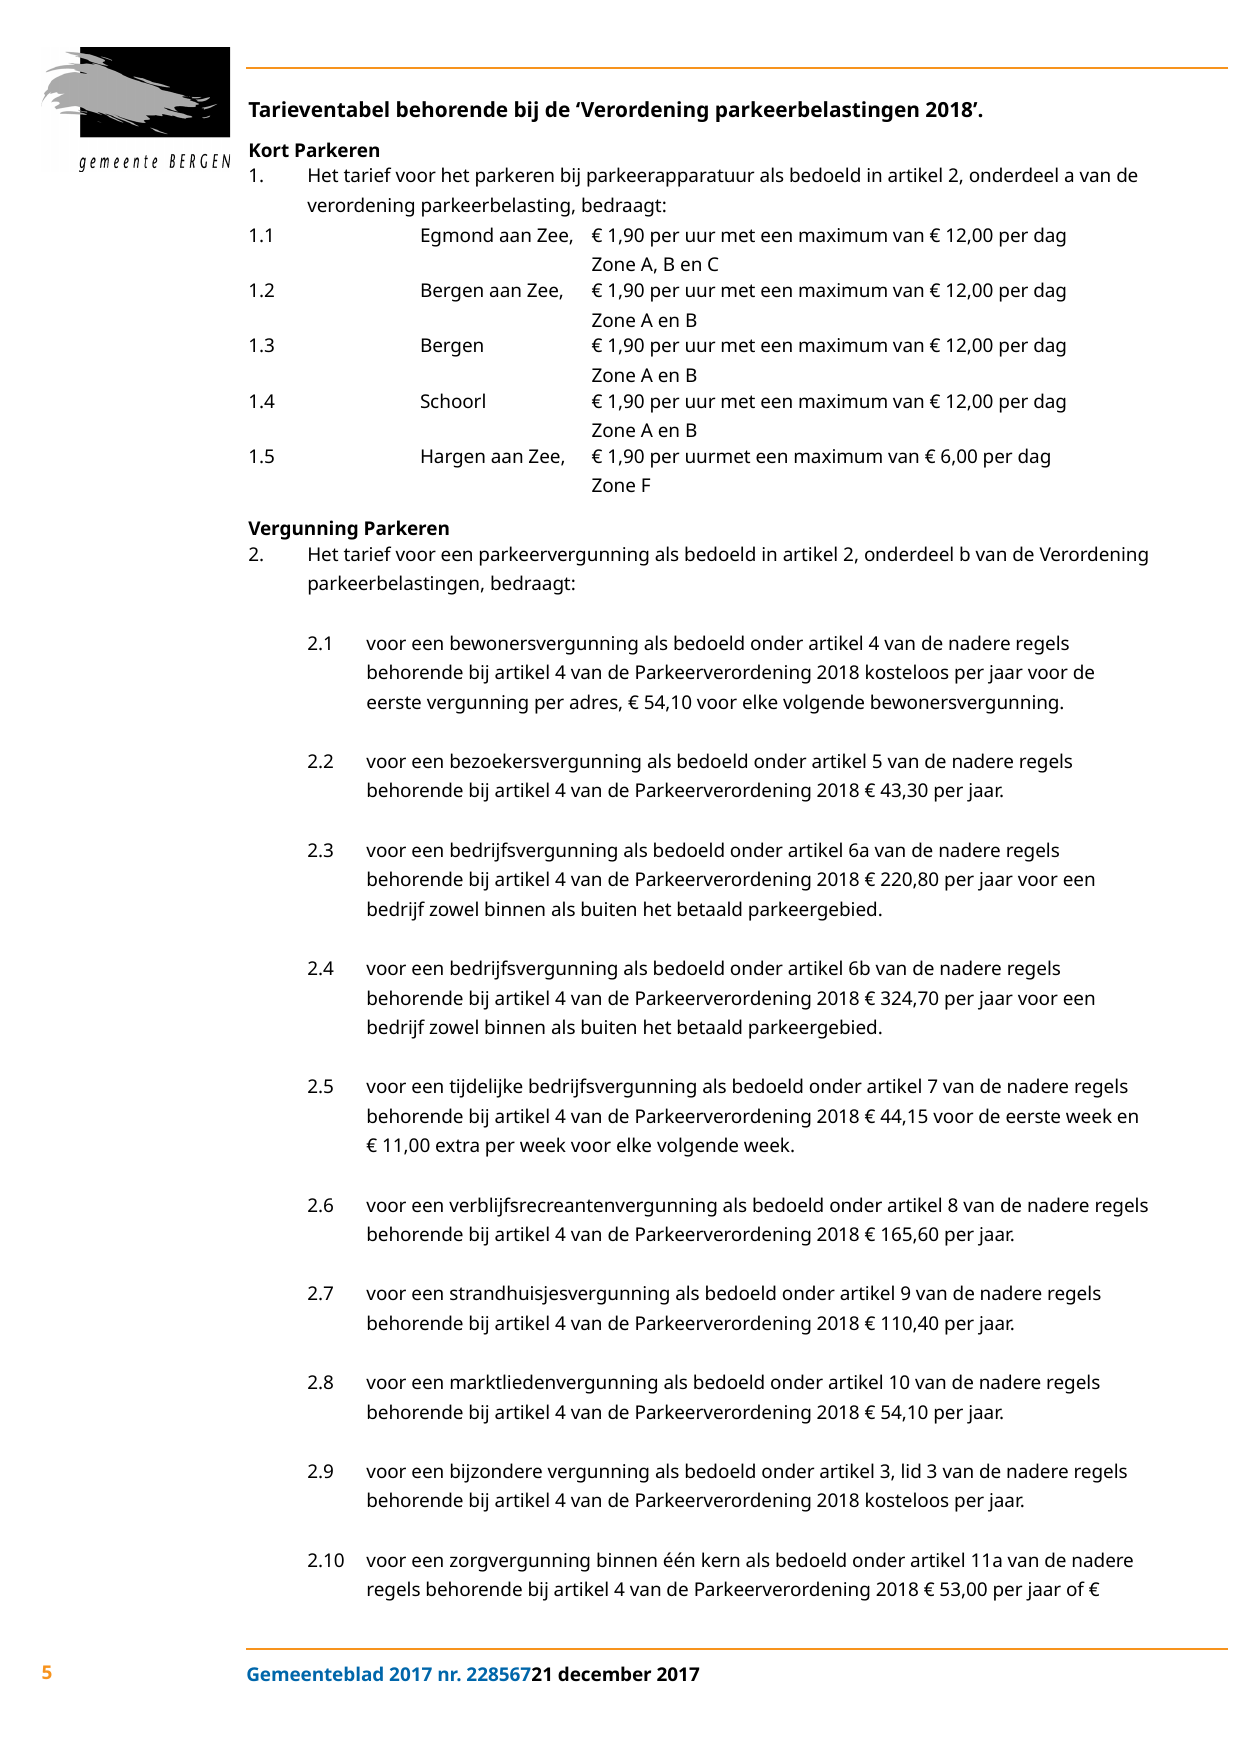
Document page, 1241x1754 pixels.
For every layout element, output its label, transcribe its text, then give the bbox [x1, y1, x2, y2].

table_cell Hargen aan Zee, [420, 443, 591, 498]
table_cell Schoorl [420, 388, 591, 443]
list Het tarief voor het parkeren bij parkeerapparatuur als bedoeld in artikel 2, onderdeel a van de verordening parkeerbelasting, bedraagt: [248, 163, 1152, 218]
table_cell Bergen [420, 333, 591, 388]
picture [41, 47, 231, 172]
list Het tarief voor een parkeervergunning als bedoeld in artikel 2, onderdeel b van de Verordening parkeerbelastingen, bedraagt: [248, 541, 1152, 596]
table_cell € 1,90 per uur met een maximum van € 12,00 per dag Zone A en B [591, 277, 1152, 332]
list voor een strandhuisjesvergunning als bedoeld onder artikel 9 van de nadere regels behorende bij artikel 4 van de Parkeerverordening 2018 € 110,40 per jaar. [307, 1281, 1152, 1336]
table_cell € 1,90 per uur met een maximum van € 12,00 per dag Zone A en B [591, 388, 1152, 443]
list voor een marktliedenvergunning als bedoeld onder artikel 10 van de nadere regels behorende bij artikel 4 van de Parkeerverordening 2018 € 54,10 per jaar. [307, 1369, 1152, 1424]
list voor een zorgvergunning binnen één kern als bedoeld onder artikel 11a van de nadere regels behorende bij artikel 4 van de Parkeerverordening 2018 € 53,00 per jaar of € [307, 1547, 1152, 1602]
list voor een verblijfsrecreantenvergunning als bedoeld onder artikel 8 van de nadere regels behorende bij artikel 4 van de Parkeerverordening 2018 € 165,60 per jaar. [307, 1192, 1152, 1247]
text Tarieventabel behorende bij de ‘Verordening parkeerbelastingen 2018’. [248, 95, 1152, 123]
table_header 1.1 [248, 222, 420, 277]
list voor een bewonersvergunning als bedoeld onder artikel 4 van de nadere regels behorende bij artikel 4 van de Parkeerverordening 2018 kosteloos per jaar voor de eerste vergunning per adres, € 54,10 voor elke volgende bewonersvergunning. [307, 630, 1152, 714]
list voor een bedrijfsvergunning als bedoeld onder artikel 6b van de nadere regels behorende bij artikel 4 van de Parkeerverordening 2018 € 324,70 per jaar voor een bedrijf zowel binnen als buiten het betaald parkeergebied. [307, 955, 1152, 1040]
table_cell Bergen aan Zee, [420, 277, 591, 332]
table_cell 1.4 [248, 388, 420, 443]
table_header Egmond aan Zee, [420, 222, 591, 277]
text Vergunning Parkeren [248, 515, 1152, 541]
list voor een bedrijfsvergunning als bedoeld onder artikel 6a van de nadere regels behorende bij artikel 4 van de Parkeerverordening 2018 € 220,80 per jaar voor een bedrijf zowel binnen als buiten het betaald parkeergebied. [307, 837, 1152, 922]
table_cell 1.2 [248, 277, 420, 332]
table_header € 1,90 per uur met een maximum van € 12,00 per dag Zone A, B en C [591, 222, 1152, 277]
list voor een bezoekersvergunning als bedoeld onder artikel 5 van de nadere regels behorende bij artikel 4 van de Parkeerverordening 2018 € 43,30 per jaar. [307, 748, 1152, 803]
text Kort Parkeren [248, 137, 1152, 163]
list voor een tijdelijke bedrijfsvergunning als bedoeld onder artikel 7 van de nadere regels behorende bij artikel 4 van de Parkeerverordening 2018 € 44,15 voor de eerste week en € 11,00 extra per week voor elke volgende week. [307, 1073, 1152, 1158]
table_cell 1.3 [248, 333, 420, 388]
table_cell € 1,90 per uurmet een maximum van € 6,00 per dag Zone F [591, 443, 1152, 498]
list voor een bijzondere vergunning als bedoeld onder artikel 3, lid 3 van de nadere regels behorende bij artikel 4 van de Parkeerverordening 2018 kosteloos per jaar. [307, 1458, 1152, 1513]
table_cell € 1,90 per uur met een maximum van € 12,00 per dag Zone A en B [591, 333, 1152, 388]
table_cell 1.5 [248, 443, 420, 498]
